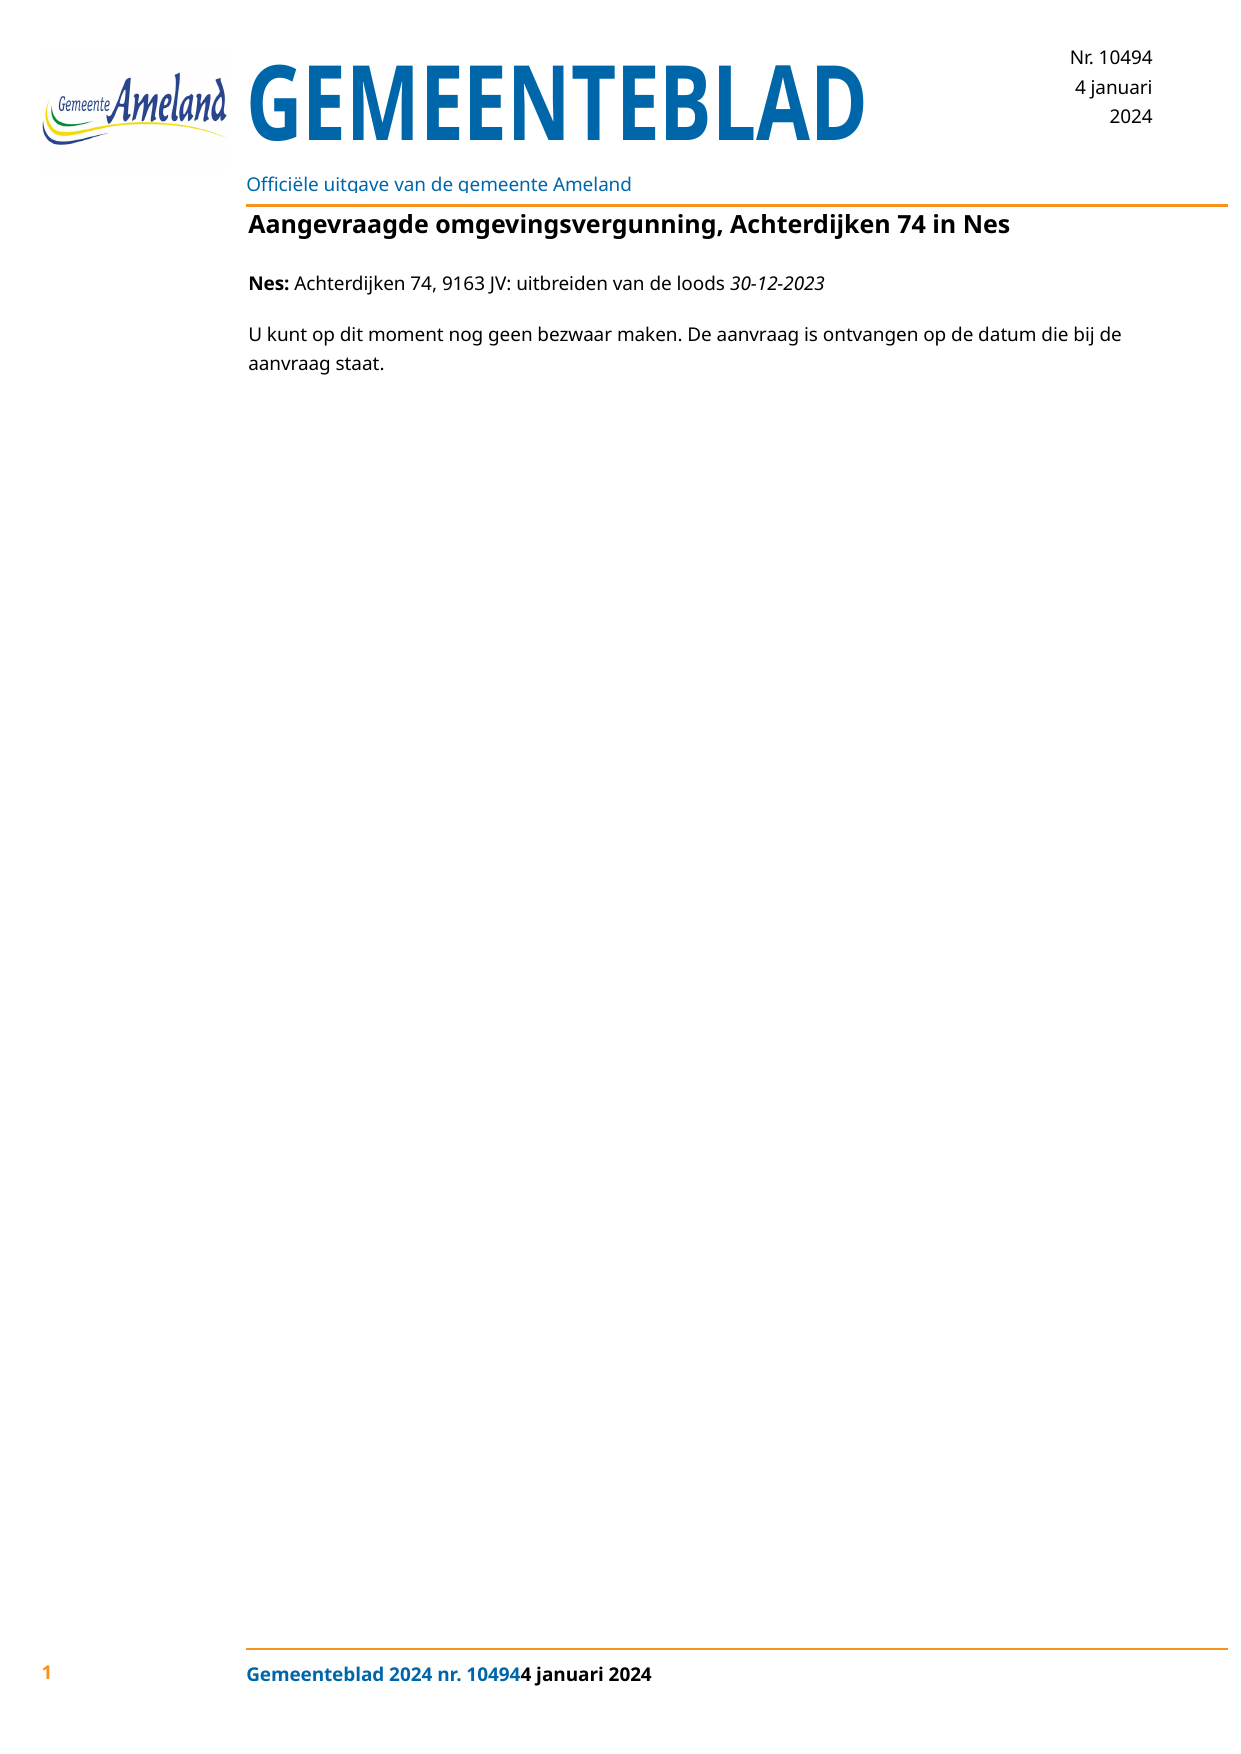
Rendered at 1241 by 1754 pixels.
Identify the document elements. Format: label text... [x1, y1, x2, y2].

text Nes: Achterdijken 74, 9163 JV: uitbreiden van de loods 30-12-2023 [248, 270, 1152, 296]
picture [41, 47, 231, 172]
text Aangevraagde omgevingsvergunning, Achterdijken 74 in Nes [248, 207, 1152, 241]
text U kunt op dit moment nog geen bezwaar maken. De aanvraag is ontvangen op de datum die bij de aanvraag staat. [248, 321, 1152, 376]
